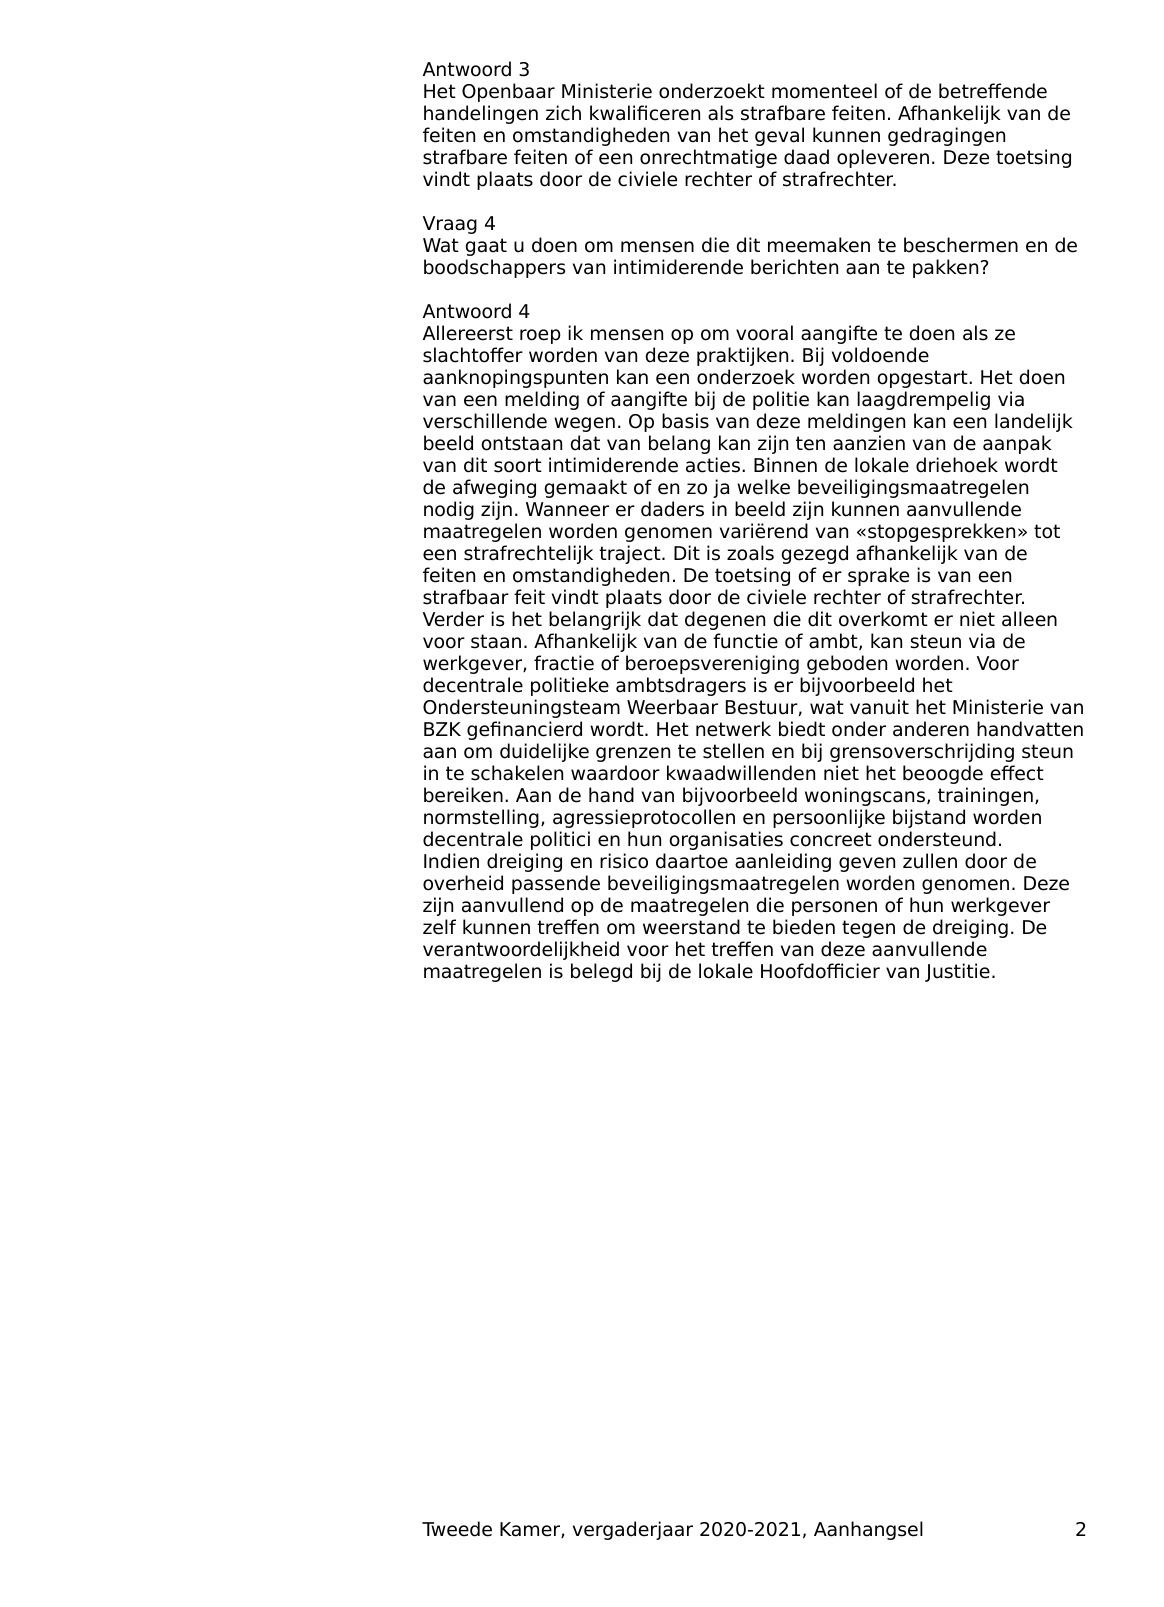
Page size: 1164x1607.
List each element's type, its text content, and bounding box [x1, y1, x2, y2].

text Wat gaat u doen om mensen die dit meemaken te beschermen en de boodschappers van intimiderende berichten aan te pakken? [422, 235, 1087, 279]
text Het Openbaar Ministerie onderzoekt momenteel of de betreffende handelingen zich kwalificeren als strafbare feiten. Afhankelijk van de feiten en omstandigheden van het geval kunnen gedragingen strafbare feiten of een onrechtmatige daad opleveren. Deze toetsing vindt plaats door de civiele rechter of strafrechter. [422, 81, 1087, 191]
text Vraag 4 [422, 213, 1087, 235]
text Verder is het belangrijk dat degenen die dit overkomt er niet alleen voor staan. Afhankelijk van de functie of ambt, kan steun via de werkgever, fractie of beroepsvereniging geboden worden. Voor decentrale politieke ambtsdragers is er bijvoorbeeld het Ondersteuningsteam Weerbaar Bestuur, wat vanuit het Ministerie van BZK gefinancierd wordt. Het netwerk biedt onder anderen handvatten aan om duidelijke grenzen te stellen en bij grensoverschrijding steun in te schakelen waardoor kwaadwillenden niet het beoogde effect bereiken. Aan de hand van bijvoorbeeld woningscans, trainingen, normstelling, agressieprotocollen en persoonlijke bijstand worden decentrale politici en hun organisaties concreet ondersteund. [422, 609, 1087, 851]
text Allereerst roep ik mensen op om vooral aangifte te doen als ze slachtoffer worden van deze praktijken. Bij voldoende aanknopingspunten kan een onderzoek worden opgestart. Het doen van een melding of aangifte bij de politie kan laagdrempelig via verschillende wegen. Op basis van deze meldingen kan een landelijk beeld ontstaan dat van belang kan zijn ten aanzien van de aanpak van dit soort intimiderende acties. Binnen de lokale driehoek wordt de afweging gemaakt of en zo ja welke beveiligingsmaatregelen nodig zijn. Wanneer er daders in beeld zijn kunnen aanvullende maatregelen worden genomen variërend van «stopgesprekken» tot een strafrechtelijk traject. Dit is zoals gezegd afhankelijk van de feiten en omstandigheden. De toetsing of er sprake is van een strafbaar feit vindt plaats door de civiele rechter of strafrechter. [422, 323, 1087, 609]
text Antwoord 4 [422, 301, 1087, 323]
text Indien dreiging en risico daartoe aanleiding geven zullen door de overheid passende beveiligingsmaatregelen worden genomen. Deze zijn aanvullend op de maatregelen die personen of hun werkgever zelf kunnen treffen om weerstand te bieden tegen de dreiging. De verantwoordelijkheid voor het treffen van deze aanvullende maatregelen is belegd bij de lokale Hoofdofficier van Justitie. [422, 851, 1087, 983]
text Antwoord 3 [422, 59, 1087, 81]
